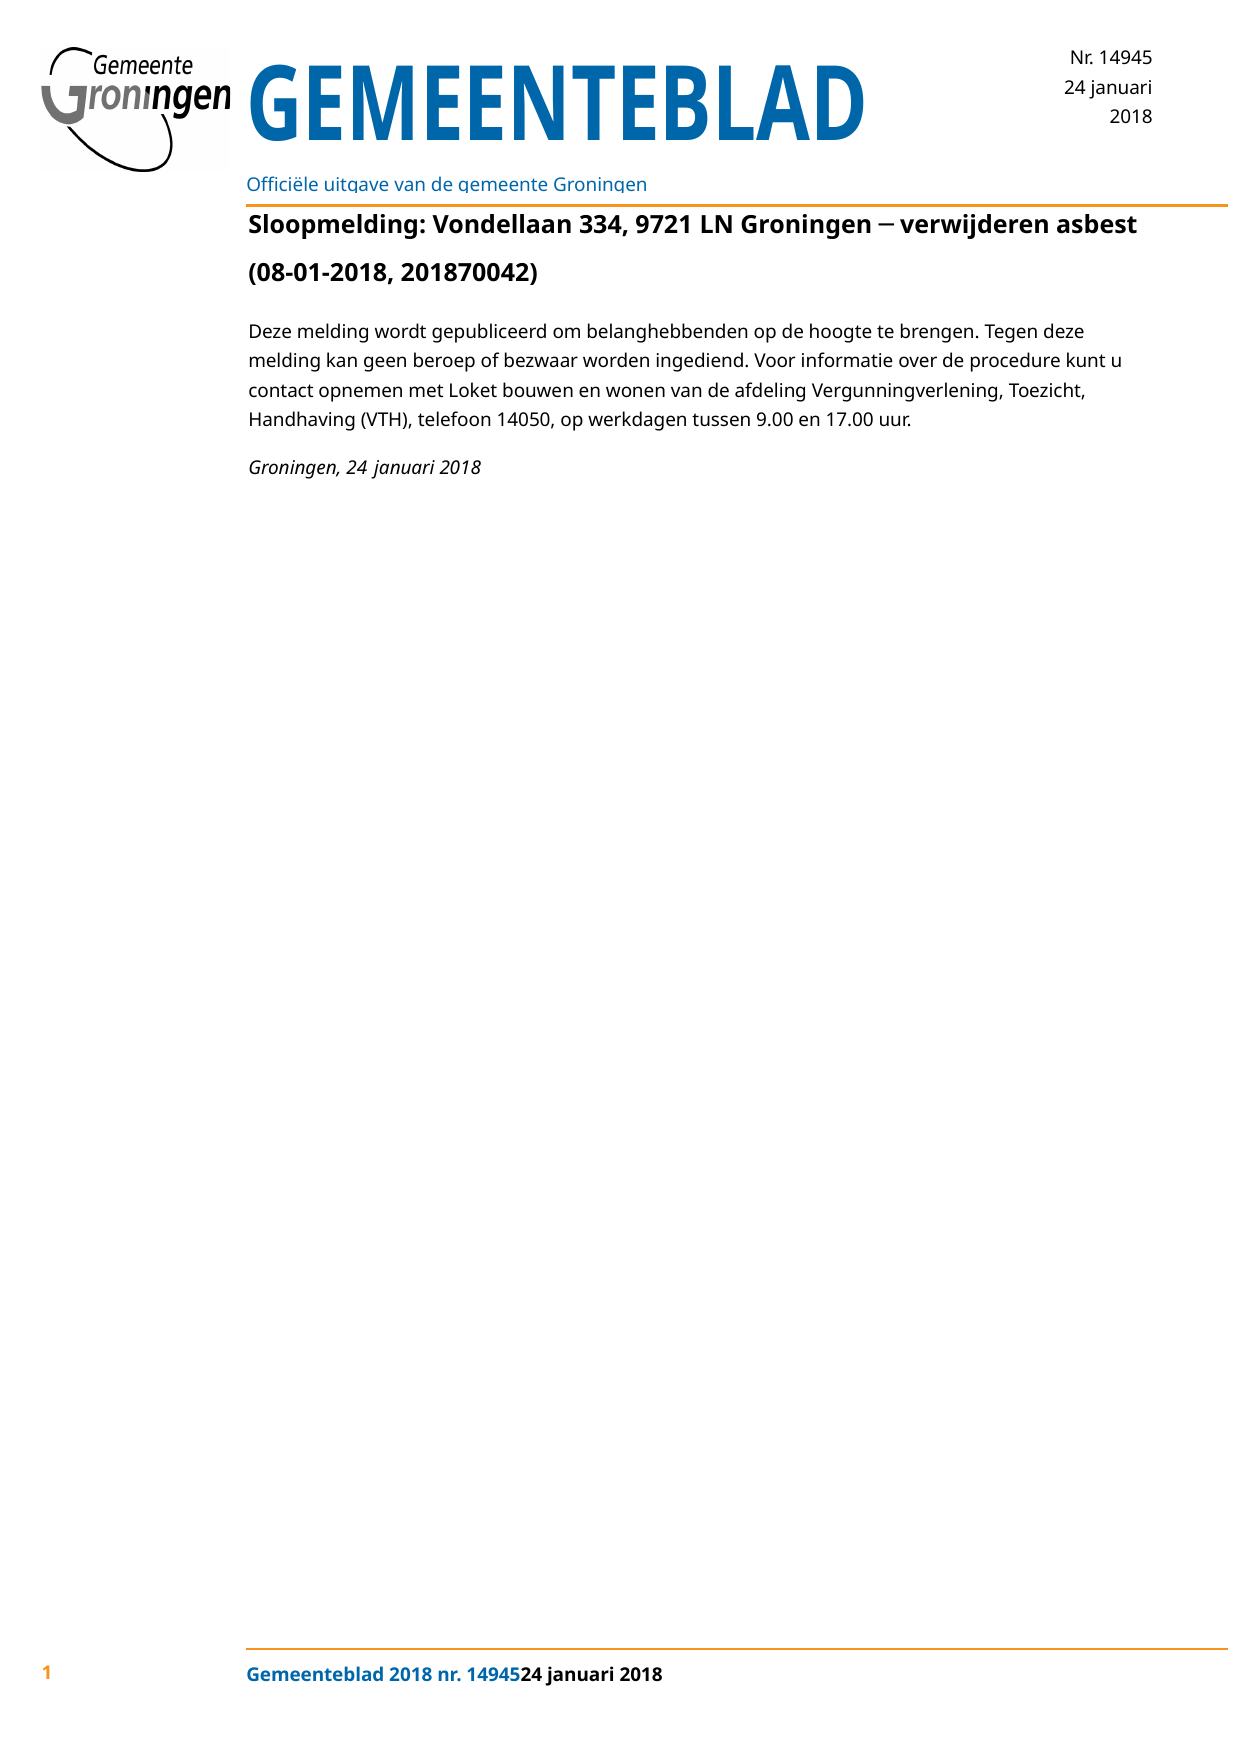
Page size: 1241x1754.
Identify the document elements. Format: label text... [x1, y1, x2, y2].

text Sloopmelding: Vondellaan 334, 9721 LN Groningen ─ verwijderen asbest (08-01-2018, 201870042) [248, 207, 1152, 288]
text Groningen, 24 januari 2018 [248, 454, 1152, 480]
text Deze melding wordt gepubliceerd om belanghebbenden op de hoogte te brengen. Tegen deze melding kan geen beroep of bezwaar worden ingediend. Voor informatie over de procedure kunt u contact opnemen met Loket bouwen en wonen van de afdeling Vergunningverlening, Toezicht, Handhaving (VTH), telefoon 14050, op werkdagen tussen 9.00 en 17.00 uur. [248, 318, 1152, 432]
picture [41, 47, 231, 172]
